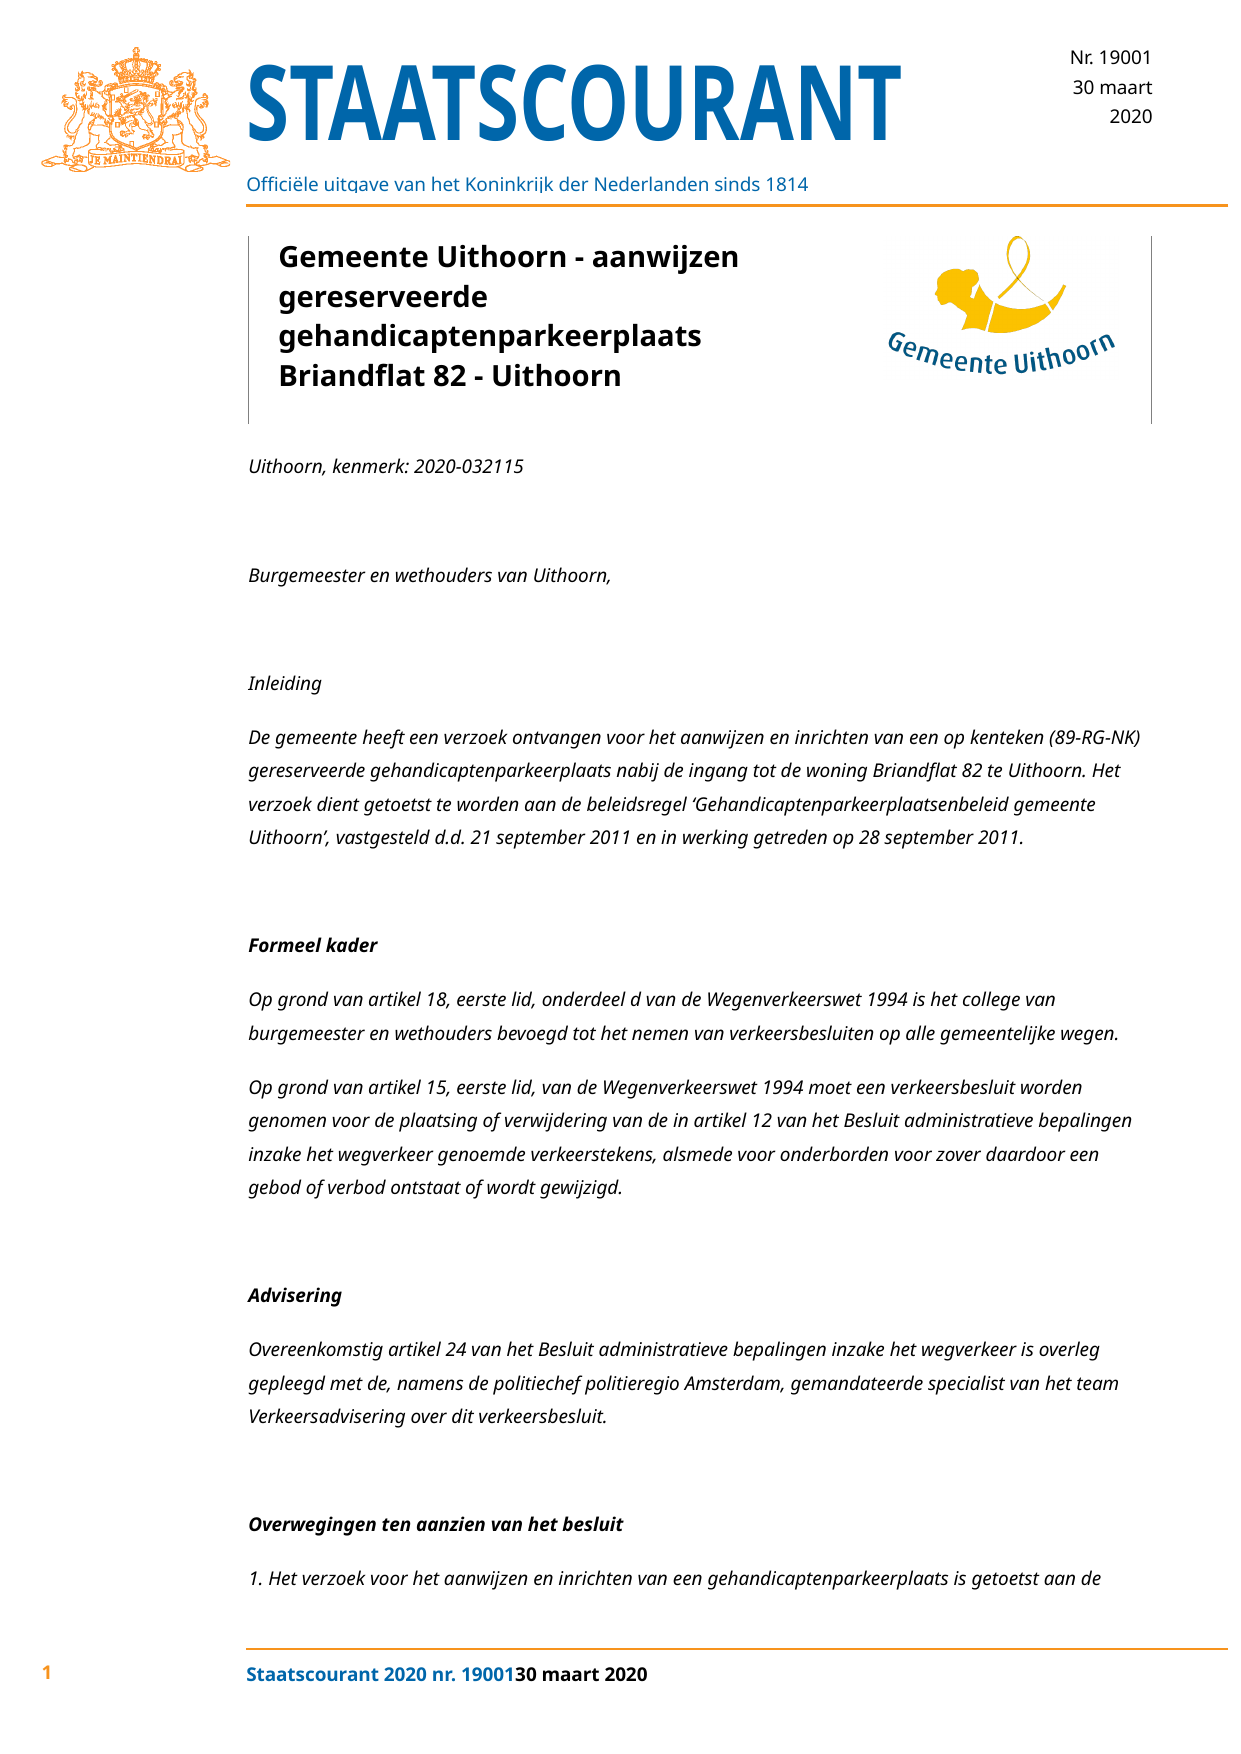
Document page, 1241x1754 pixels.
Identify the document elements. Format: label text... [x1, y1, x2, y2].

table_header Gemeente Uithoorn - aanwijzen gereserveerde gehandicaptenparkeerplaats Briandflat 82 - Uithoorn [249, 236, 850, 424]
table_header [850, 236, 1151, 424]
text Burgemeester en wethouders van Uithoorn, [248, 562, 1152, 587]
picture [882, 236, 1119, 380]
picture [41, 47, 231, 172]
text 1. Het verzoek voor het aanwijzen en inrichten van een gehandicaptenparkeerplaats is getoetst aan de [248, 1566, 1152, 1591]
text Overeenkomstig artikel 24 van het Besluit administratieve bepalingen inzake het wegverkeer is overleg gepleegd met de, namens de politiechef politieregio Amsterdam, gemandateerde specialist van het team Verkeersadvisering over dit verkeersbesluit. [248, 1336, 1152, 1429]
text Inleiding [248, 670, 1152, 696]
text De gemeente heeft een verzoek ontvangen voor het aanwijzen en inrichten van een op kenteken (89-RG-NK) gereserveerde gehandicaptenparkeerplaats nabij de ingang tot de woning Briandflat 82 te Uithoorn. Het verzoek dient getoetst te worden aan de beleidsregel ‘Gehandicaptenparkeerplaatsenbeleid gemeente Uithoorn’, vastgesteld d.d. 21 september 2011 en in werking getreden op 28 september 2011. [248, 724, 1152, 850]
text Op grond van artikel 18, eerste lid, onderdeel d van de Wegenverkeerswet 1994 is het college van burgemeester en wethouders bevoegd tot het nemen van verkeersbesluiten op alle gemeentelijke wegen. [248, 986, 1152, 1046]
text Advisering [248, 1282, 1152, 1308]
text Overwegingen ten aanzien van het besluit [248, 1511, 1152, 1537]
text Formeel kader [248, 932, 1152, 958]
text Uithoorn, kenmerk: 2020-032115 [248, 454, 1152, 479]
text Op grond van artikel 15, eerste lid, van de Wegenverkeerswet 1994 moet een verkeersbesluit worden genomen voor de plaatsing of verwijdering van de in artikel 12 van het Besluit administratieve bepalingen inzake het wegverkeer genoemde verkeerstekens, alsmede voor onderborden voor zover daardoor een gebod of verbod ontstaat of wordt gewijzigd. [248, 1074, 1152, 1200]
